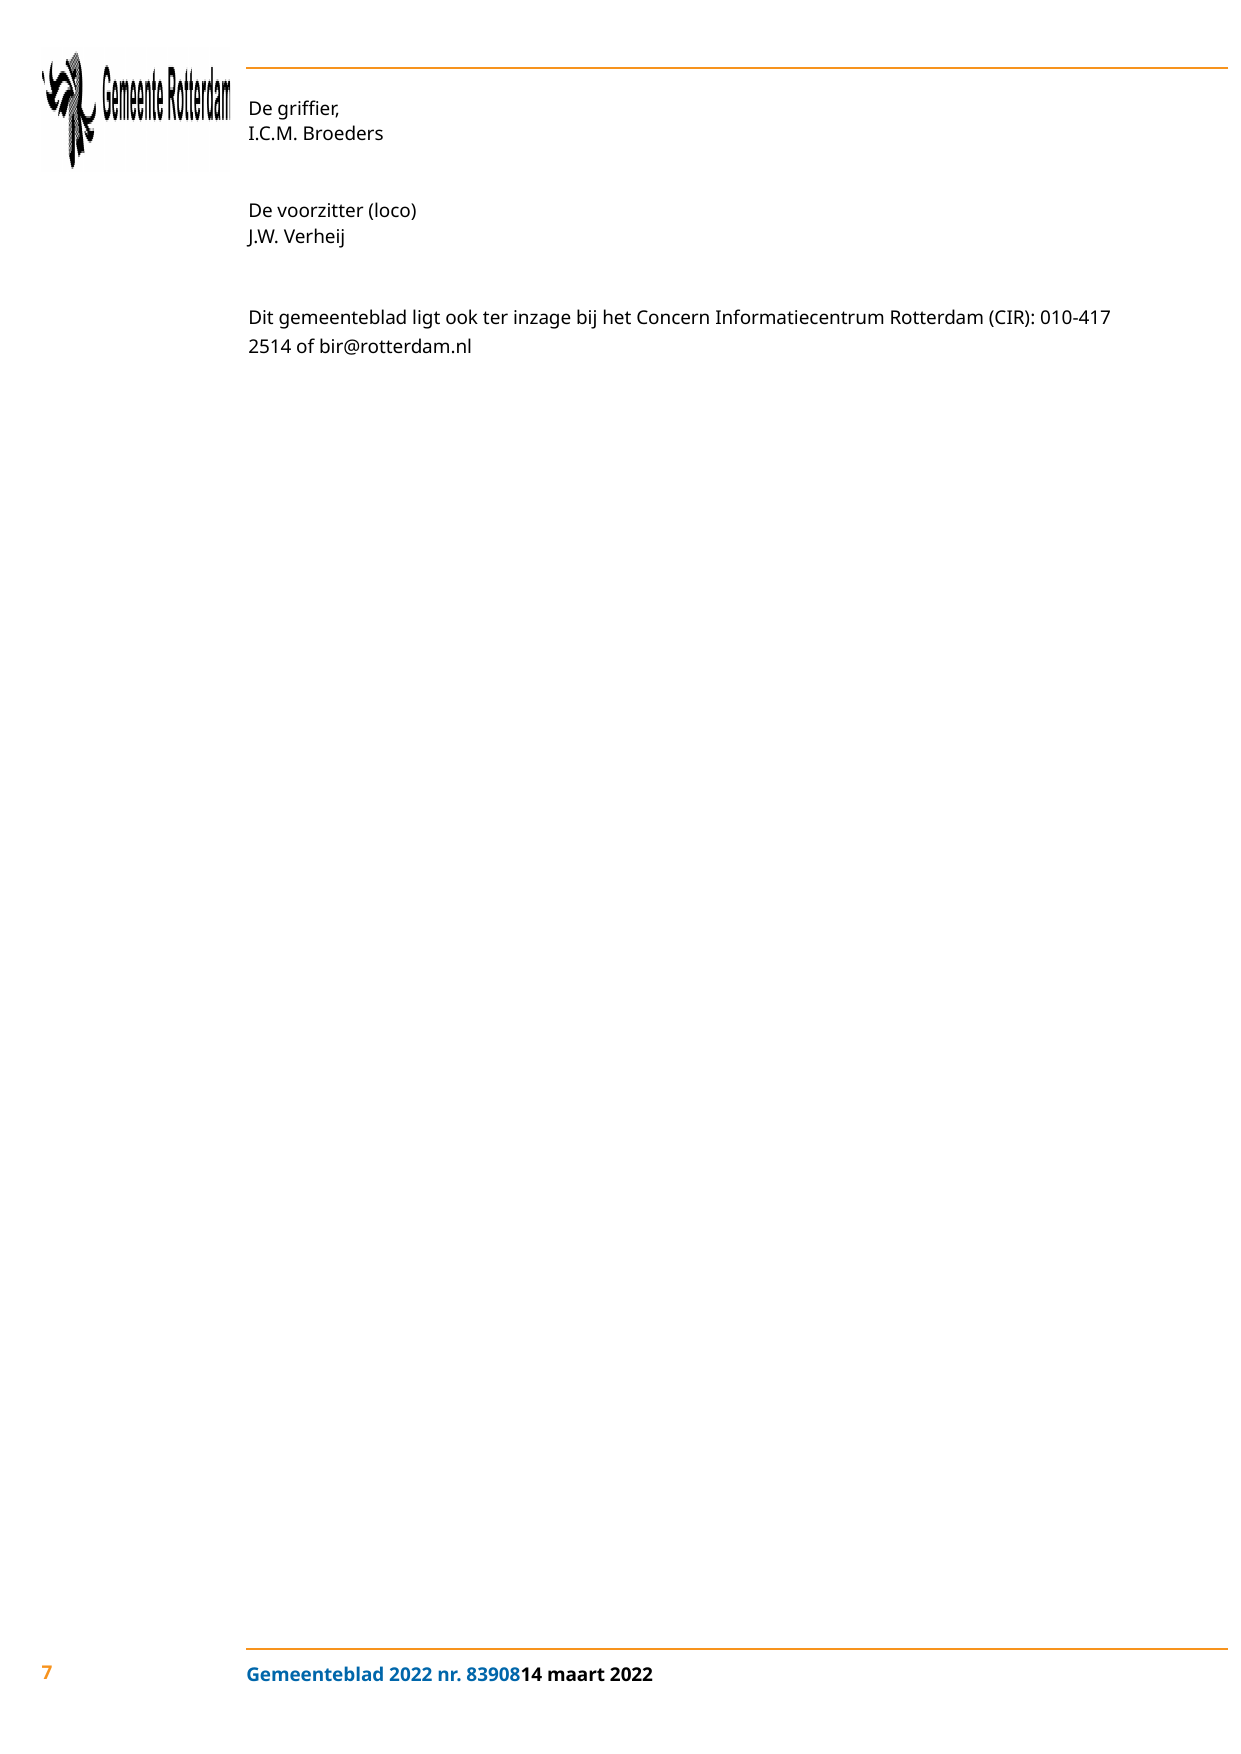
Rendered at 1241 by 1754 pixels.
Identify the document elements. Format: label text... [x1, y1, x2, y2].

text J.W. Verheij [248, 223, 1152, 249]
picture [41, 47, 231, 172]
text De voorzitter (loco) [248, 198, 1152, 223]
text Dit gemeenteblad ligt ook ter inzage bij het Concern Informatiecentrum Rotterdam (CIR): 010-417 2514 of bir@rotterdam.nl [248, 304, 1152, 359]
text I.C.M. Broeders [248, 121, 1152, 146]
text De griffier, [248, 95, 1152, 121]
